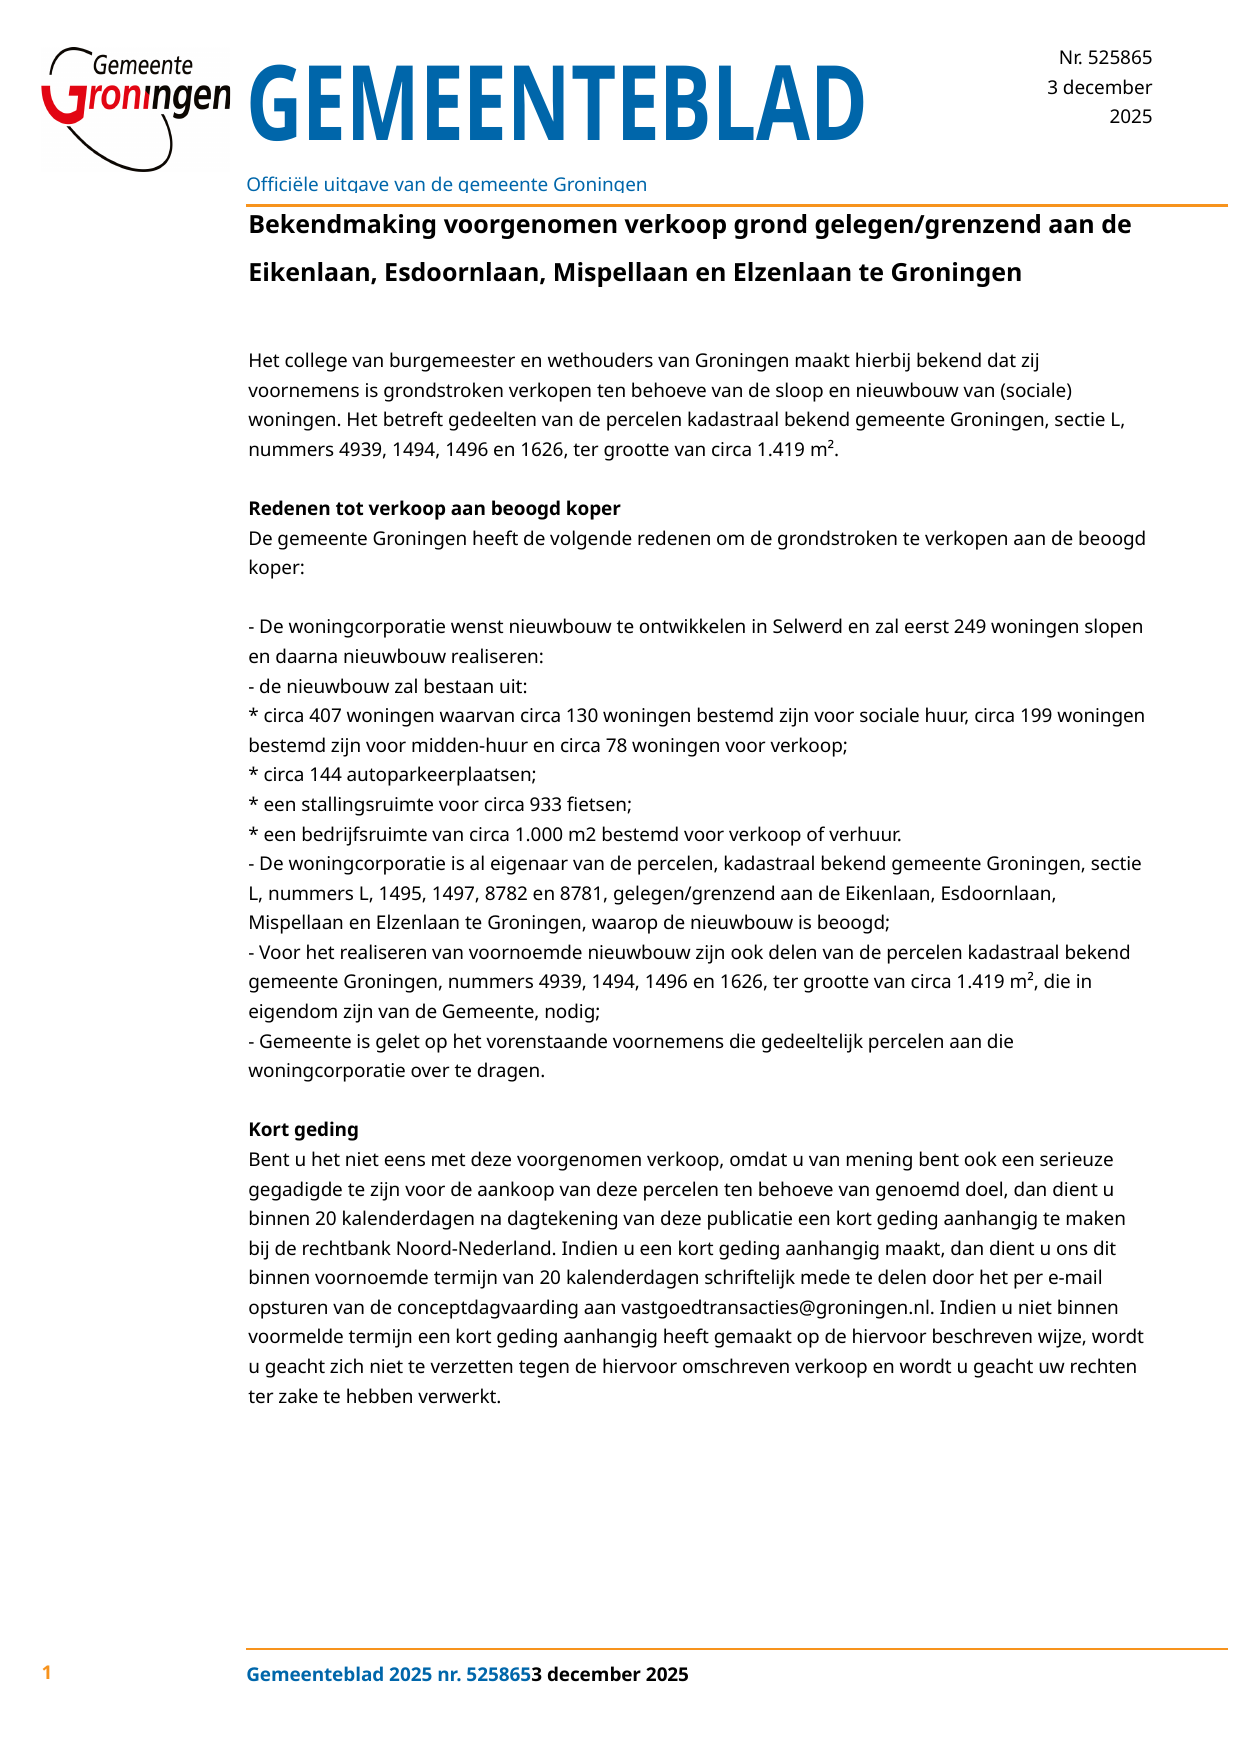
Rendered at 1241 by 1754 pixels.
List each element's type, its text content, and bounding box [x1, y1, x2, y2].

text * een stallingsruimte voor circa 933 fietsen; [248, 791, 1152, 817]
text * een bedrijfsruimte van circa 1.000 m2 bestemd voor verkoop of verhuur. [248, 821, 1152, 847]
text Bent u het niet eens met deze voorgenomen verkoop, omdat u van mening bent ook een serieuze gegadigde te zijn voor de aankoop van deze percelen ten behoeve van genoemd doel, dan dient u binnen 20 kalenderdagen na dagtekening van deze publicatie een kort geding aanhangig te maken bij de rechtbank Noord-Nederland. Indien u een kort geding aanhangig maakt, dan dient u ons dit binnen voornoemde termijn van 20 kalenderdagen schriftelijk mede te delen door het per e-mail opsturen van de conceptdagvaarding aan vastgoedtransacties@groningen.nl. Indien u niet binnen voormelde termijn een kort geding aanhangig heeft gemaakt op de hiervoor beschreven wijze, wordt u geacht zich niet te verzetten tegen de hiervoor omschreven verkoop en wordt u geacht uw rechten ter zake te hebben verwerkt. [248, 1146, 1152, 1409]
text * circa 407 woningen waarvan circa 130 woningen bestemd zijn voor sociale huur, circa 199 woningen bestemd zijn voor midden-huur en circa 78 woningen voor verkoop; [248, 702, 1152, 758]
picture [41, 47, 231, 172]
text - De woningcorporatie is al eigenaar van de percelen, kadastraal bekend gemeente Groningen, sectie L, nummers L, 1495, 1497, 8782 en 8781, gelegen/grenzend aan de Eikenlaan, Esdoornlaan, Mispellaan en Elzenlaan te Groningen, waarop de nieuwbouw is beoogd; [248, 850, 1152, 935]
text - Voor het realiseren van voornoemde nieuwbouw zijn ook delen van de percelen kadastraal bekend gemeente Groningen, nummers 4939, 1494, 1496 en 1626, ter grootte van circa 1.419 m², die in eigendom zijn van de Gemeente, nodig; [248, 939, 1152, 1024]
text - Gemeente is gelet op het vorenstaande voornemens die gedeeltelijk percelen aan die woningcorporatie over te dragen. [248, 1028, 1152, 1083]
text De gemeente Groningen heeft de volgende redenen om de grondstroken te verkopen aan de beoogd koper: [248, 525, 1152, 580]
text - de nieuwbouw zal bestaan uit: [248, 673, 1152, 699]
text Redenen tot verkoop aan beoogd koper [248, 495, 1152, 521]
text Kort geding [248, 1117, 1152, 1142]
text * circa 144 autoparkeerplaatsen; [248, 762, 1152, 787]
text - De woningcorporatie wenst nieuwbouw te ontwikkelen in Selwerd en zal eerst 249 woningen slopen en daarna nieuwbouw realiseren: [248, 614, 1152, 669]
text Het college van burgemeester en wethouders van Groningen maakt hierbij bekend dat zij voornemens is grondstroken verkopen ten behoeve van de sloop en nieuwbouw van (sociale) woningen. Het betreft gedeelten van de percelen kadastraal bekend gemeente Groningen, sectie L, nummers 4939, 1494, 1496 en 1626, ter grootte van circa 1.419 m². [248, 347, 1152, 462]
text Bekendmaking voorgenomen verkoop grond gelegen/grenzend aan de Eikenlaan, Esdoornlaan, Mispellaan en Elzenlaan te Groningen [248, 207, 1152, 288]
